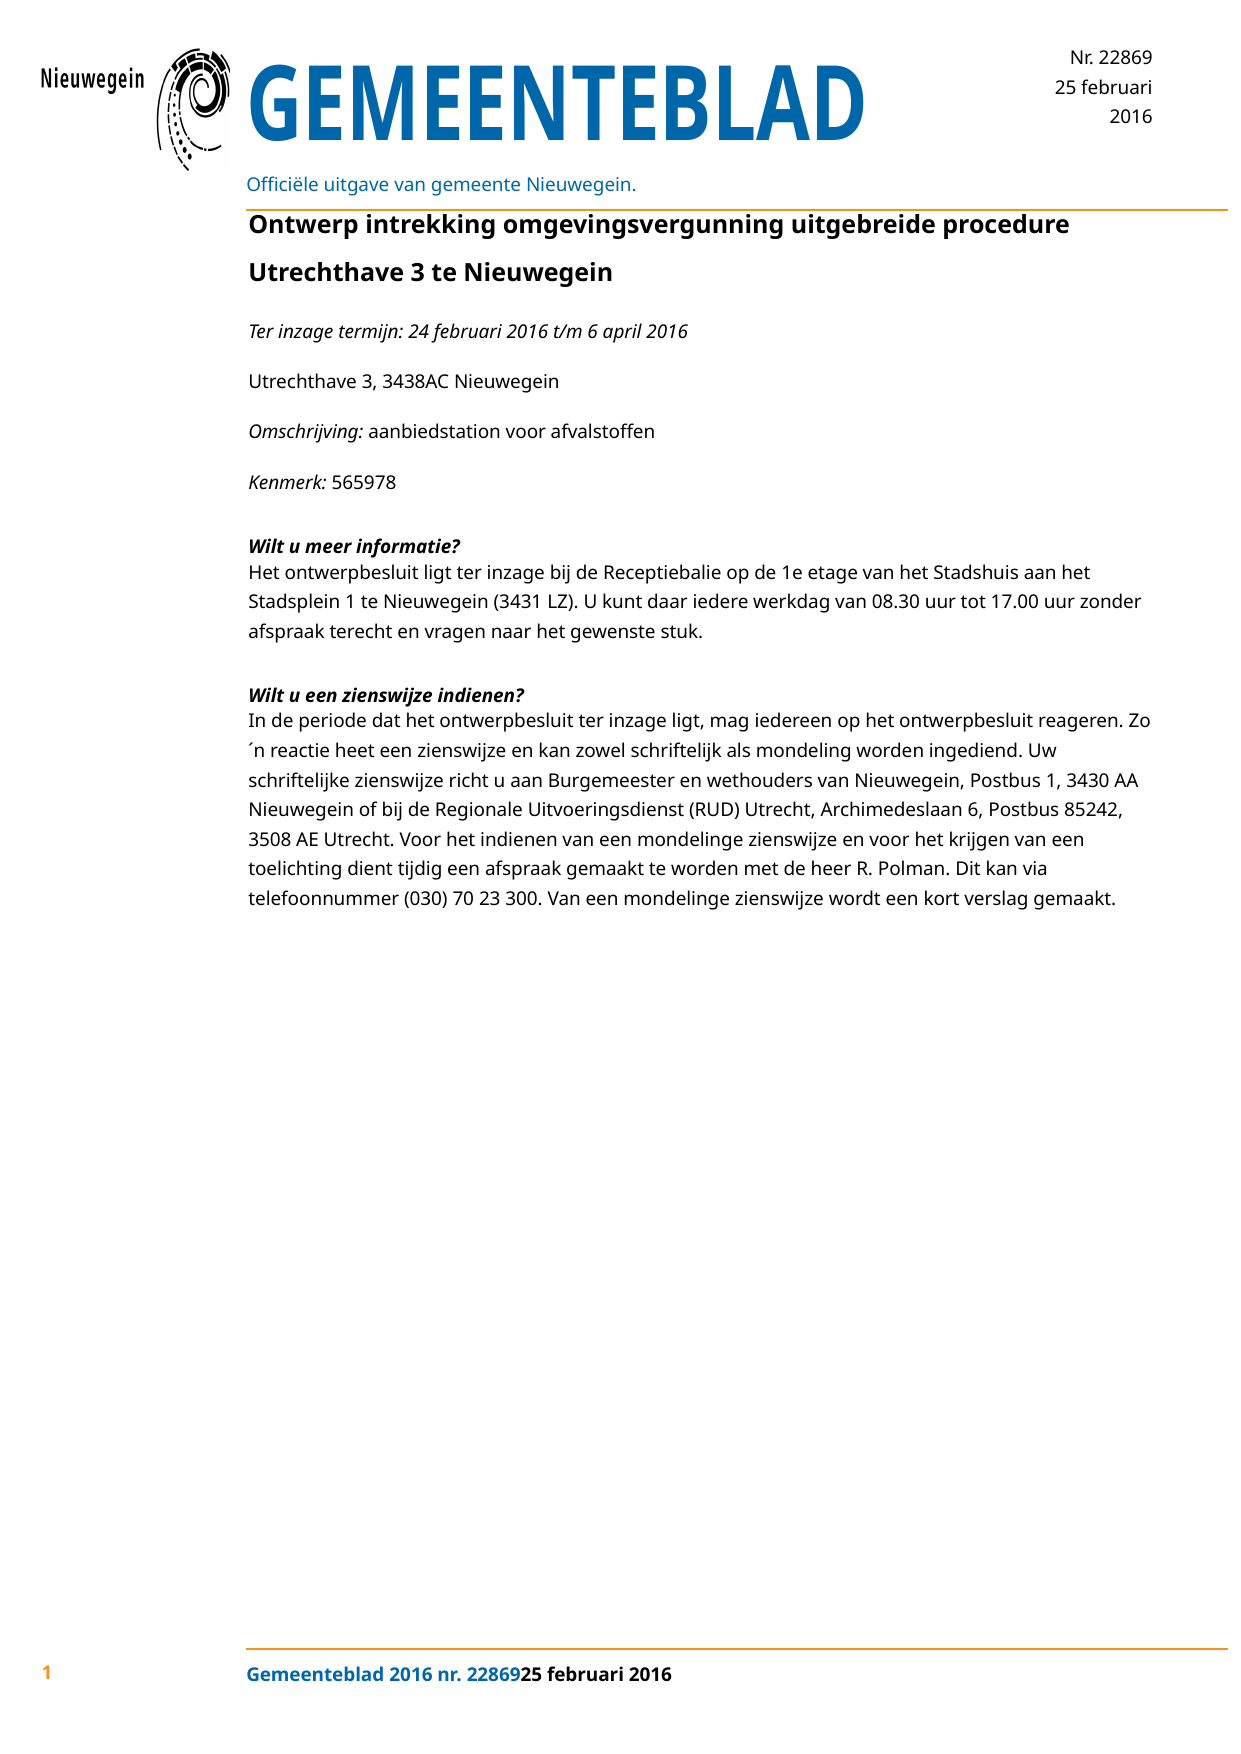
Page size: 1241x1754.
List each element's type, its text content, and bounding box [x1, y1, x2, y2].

text Het ontwerpbesluit ligt ter inzage bij de Receptiebalie op de 1e etage van het Stadshuis aan het Stadsplein 1 te Nieuwegein (3431 LZ). U kunt daar iedere werkdag van 08.30 uur tot 17.00 uur zonder afspraak terecht en vragen naar het gewenste stuk. [248, 559, 1152, 644]
text Ontwerp intrekking omgevingsvergunning uitgebreide procedure Utrechthave 3 te Nieuwegein [248, 211, 1152, 288]
text Wilt u meer informatie? [248, 533, 1152, 559]
text Kenmerk: 565978 [248, 469, 1152, 495]
text Ter inzage termijn: 24 februari 2016 t/m 6 april 2016 [248, 318, 1152, 344]
text Utrechthave 3, 3438AC Nieuwegein [248, 368, 1152, 394]
text Wilt u een zienswijze indienen? [248, 682, 1152, 708]
text In de periode dat het ontwerpbesluit ter inzage ligt, mag iedereen op het ontwerpbesluit reageren. Zo´n reactie heet een zienswijze en kan zowel schriftelijk als mondeling worden ingediend. Uw schriftelijke zienswijze richt u aan Burgemeester en wethouders van Nieuwegein, Postbus 1, 3430 AA Nieuwegein of bij de Regionale Uitvoeringsdienst (RUD) Utrecht, Archimedeslaan 6, Postbus 85242, 3508 AE Utrecht. Voor het indienen van een mondelinge zienswijze en voor het krijgen van een toelichting dient tijdig een afspraak gemaakt te worden met de heer R. Polman. Dit kan via telefoonnummer (030) 70 23 300. Van een mondelinge zienswijze wordt een kort verslag gemaakt. [248, 708, 1152, 911]
picture [41, 47, 231, 172]
text Omschrijving: aanbiedstation voor afvalstoffen [248, 419, 1152, 444]
